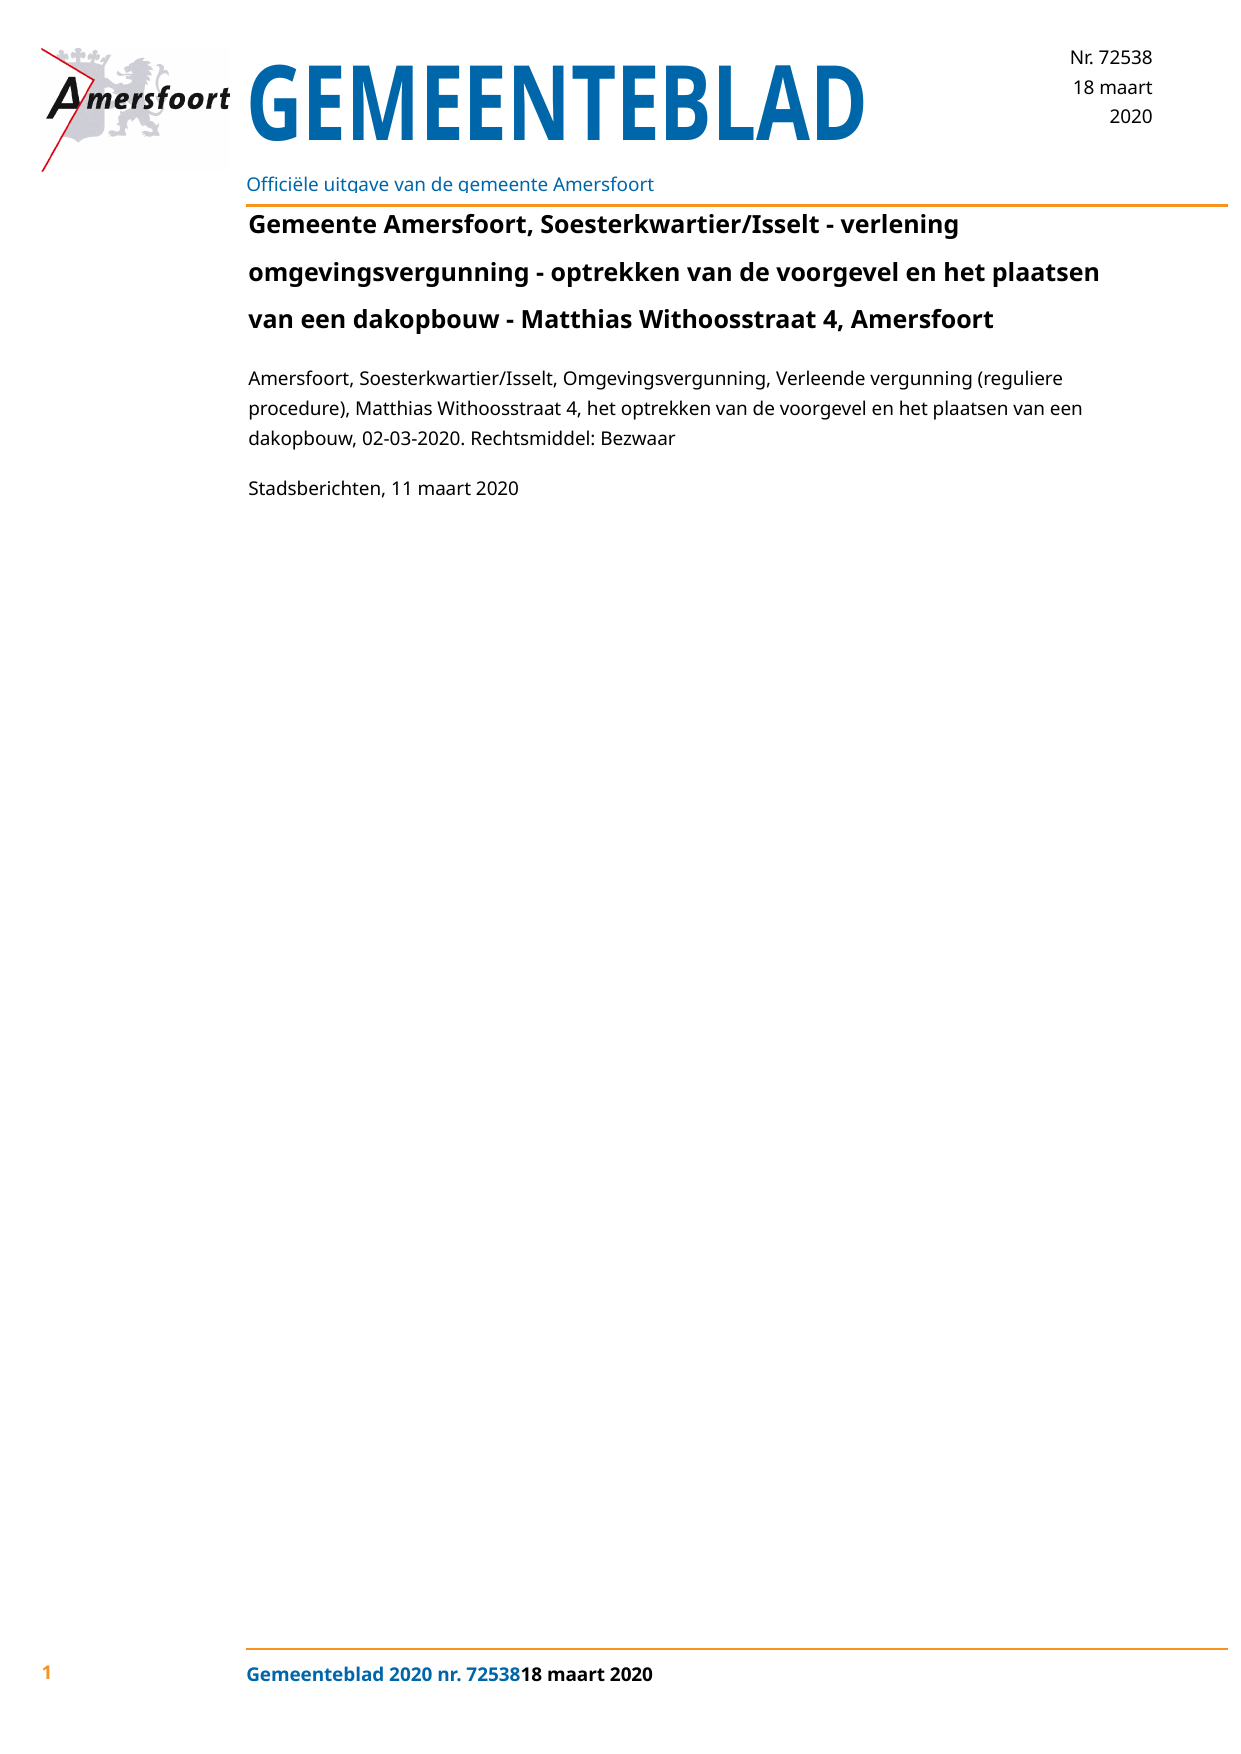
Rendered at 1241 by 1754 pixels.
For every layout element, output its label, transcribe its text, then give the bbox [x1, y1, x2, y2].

text Amersfoort, Soesterkwartier/Isselt, Omgevingsvergunning, Verleende vergunning (reguliere procedure), Matthias Withoosstraat 4, het optrekken van de voorgevel en het plaatsen van een dakopbouw, 02-03-2020. Rechtsmiddel: Bezwaar [248, 366, 1152, 450]
text Gemeente Amersfoort, Soesterkwartier/Isselt - verlening omgevingsvergunning - optrekken van de voorgevel en het plaatsen van een dakopbouw - Matthias Withoosstraat 4, Amersfoort [248, 207, 1152, 336]
text Stadsberichten, 11 maart 2020 [248, 475, 1152, 501]
picture [41, 47, 231, 172]
